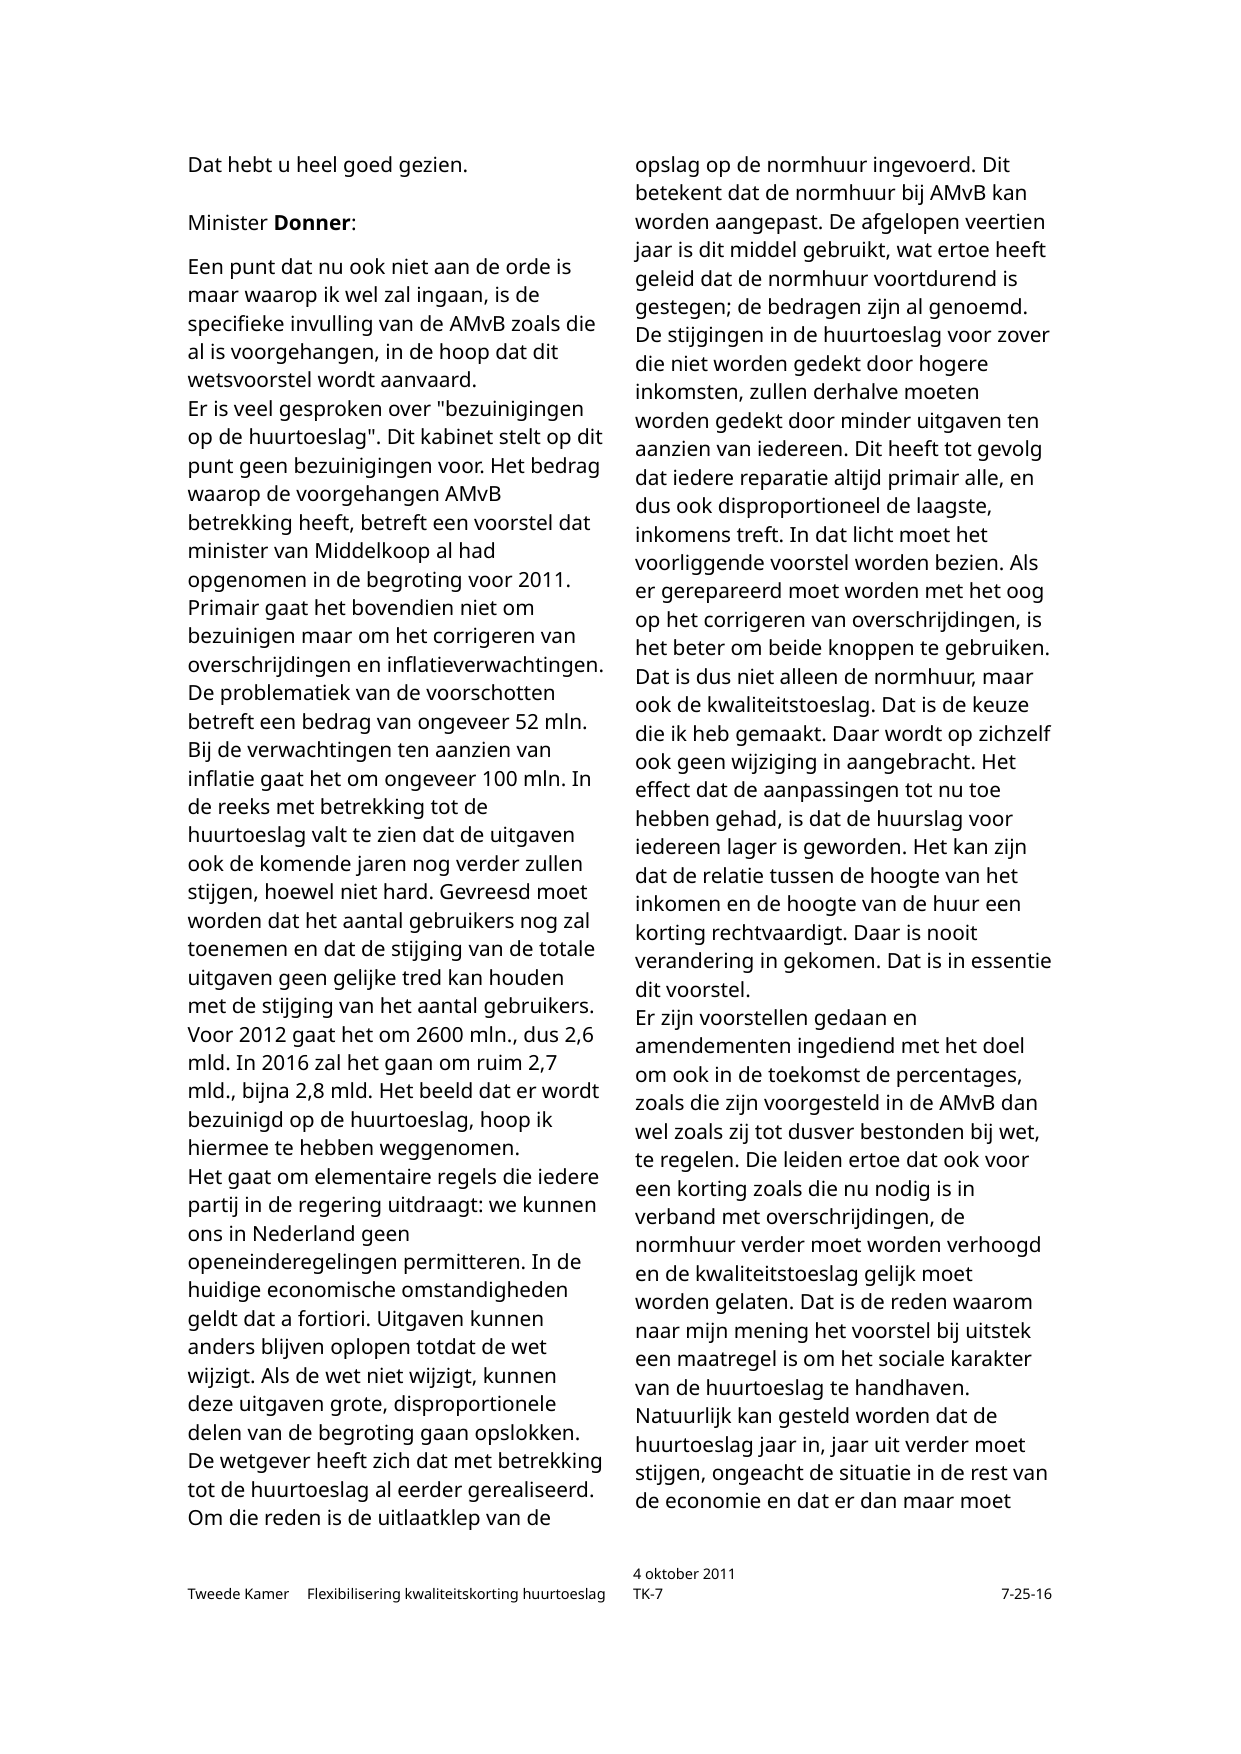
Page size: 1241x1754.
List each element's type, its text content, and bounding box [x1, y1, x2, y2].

text Een punt dat nu ook niet aan de orde is maar waarop ik wel zal ingaan, is de specifieke invulling van de AMvB zoals die al is voorgehangen, in de hoop dat dit wetsvoorstel wordt aanvaard. [187, 252, 605, 394]
text Minister Donner: [187, 208, 605, 237]
text Dat hebt u heel goed gezien. [187, 150, 605, 178]
text De wetgever heeft zich dat met betrekking tot de huurtoeslag al eerder gerealiseerd. Om die reden is de uitlaatklep van de [187, 1446, 605, 1532]
text Er is veel gesproken over "bezuinigingen op de huurtoeslag". Dit kabinet stelt op dit punt geen bezuinigingen voor. Het bedrag waarop de voorgehangen AMvB betrekking heeft, betreft een voorstel dat minister van Middelkoop al had opgenomen in de begroting voor 2011. Primair gaat het bovendien niet om bezuinigen maar om het corrigeren van overschrijdingen en inflatieverwachtingen. De problematiek van de voorschotten betreft een bedrag van ongeveer 52 mln. Bij de verwachtingen ten aanzien van inflatie gaat het om ongeveer 100 mln. In de reeks met betrekking tot de huurtoeslag valt te zien dat de uitgaven ook de komende jaren nog verder zullen stijgen, hoewel niet hard. Gevreesd moet worden dat het aantal gebruikers nog zal toenemen en dat de stijging van de totale uitgaven geen gelijke tred kan houden met de stijging van het aantal gebruikers. Voor 2012 gaat het om 2600 mln., dus 2,6 mld. In 2016 zal het gaan om ruim 2,7 mld., bijna 2,8 mld. Het beeld dat er wordt bezuinigd op de huurtoeslag, hoop ik hiermee te hebben weggenomen. [187, 394, 605, 1162]
text Er zijn voorstellen gedaan en amendementen ingediend met het doel om ook in de toekomst de percentages, zoals die zijn voorgesteld in de AMvB dan wel zoals zij tot dusver bestonden bij wet, te regelen. Die leiden ertoe dat ook voor een korting zoals die nu nodig is in verband met overschrijdingen, de normhuur verder moet worden verhoogd en de kwaliteitstoeslag gelijk moet worden gelaten. Dat is de reden waarom naar mijn mening het voorstel bij uitstek een maatregel is om het sociale karakter van de huurtoeslag te handhaven. Natuurlijk kan gesteld worden dat de huurtoeslag jaar in, jaar uit verder moet stijgen, ongeacht de situatie in de rest van de economie en dat er dan maar moet [635, 1003, 1053, 1515]
text Het gaat om elementaire regels die iedere partij in de regering uitdraagt: we kunnen ons in Nederland geen openeinderegelingen permitteren. In de huidige economische omstandigheden geldt dat a fortiori. Uitgaven kunnen anders blijven oplopen totdat de wet wijzigt. Als de wet niet wijzigt, kunnen deze uitgaven grote, disproportionele delen van de begroting gaan opslokken. [187, 1162, 605, 1446]
text opslag op de normhuur ingevoerd. Dit betekent dat de normhuur bij AMvB kan worden aangepast. De afgelopen veertien jaar is dit middel gebruikt, wat ertoe heeft geleid dat de normhuur voortdurend is gestegen; de bedragen zijn al genoemd. De stijgingen in de huurtoeslag voor zover die niet worden gedekt door hogere inkomsten, zullen derhalve moeten worden gedekt door minder uitgaven ten aanzien van iedereen. Dit heeft tot gevolg dat iedere reparatie altijd primair alle, en dus ook disproportioneel de laagste, inkomens treft. In dat licht moet het voorliggende voorstel worden bezien. Als er gerepareerd moet worden met het oog op het corrigeren van overschrijdingen, is het beter om beide knoppen te gebruiken. Dat is dus niet alleen de normhuur, maar ook de kwaliteitstoeslag. Dat is de keuze die ik heb gemaakt. Daar wordt op zichzelf ook geen wijziging in aangebracht. Het effect dat de aanpassingen tot nu toe hebben gehad, is dat de huurslag voor iedereen lager is geworden. Het kan zijn dat de relatie tussen de hoogte van het inkomen en de hoogte van de huur een korting rechtvaardigt. Daar is nooit verandering in gekomen. Dat is in essentie dit voorstel. [635, 150, 1053, 1003]
